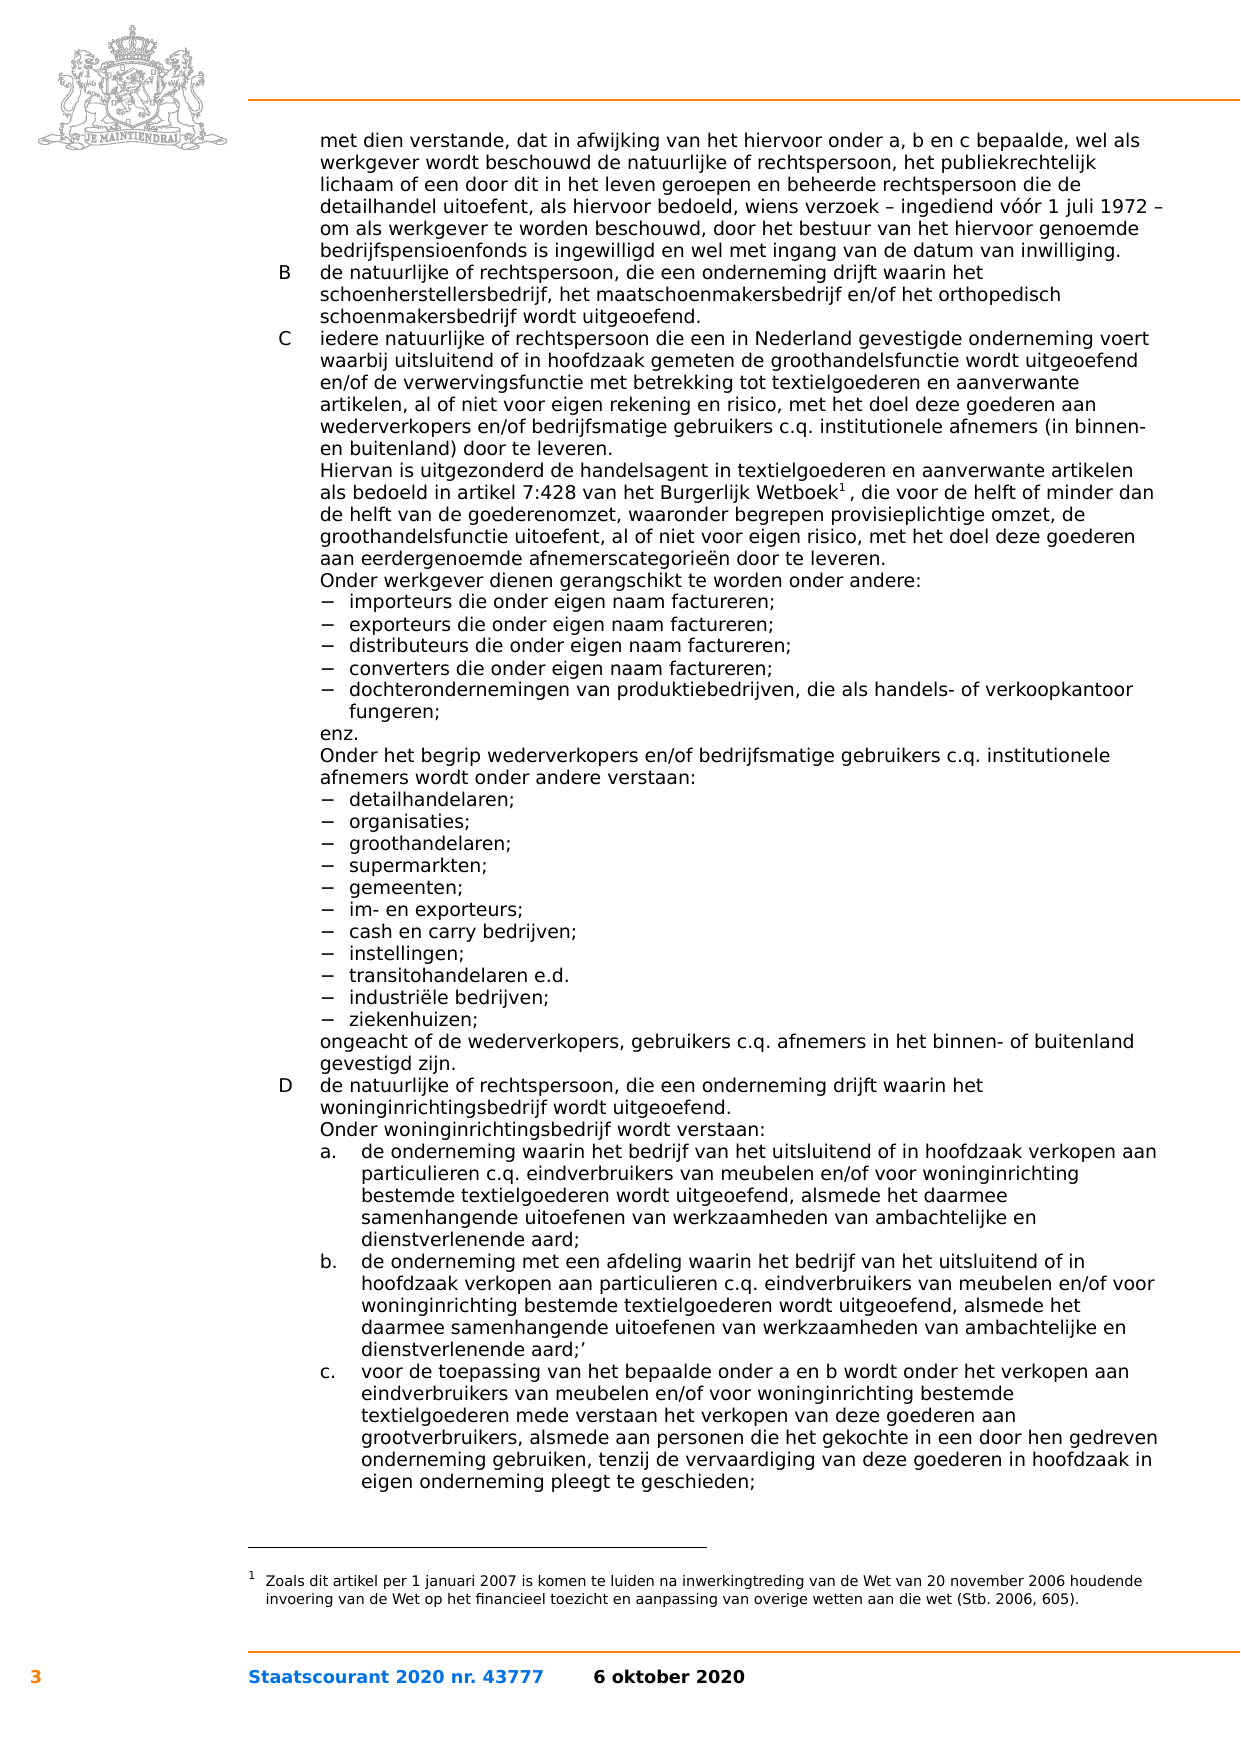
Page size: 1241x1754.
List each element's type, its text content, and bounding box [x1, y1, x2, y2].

text − detailhandelaren; [319, 789, 1163, 811]
text − importeurs die onder eigen naam factureren; [319, 591, 1163, 613]
text Hiervan is uitgezonderd de handelsagent in textielgoederen en aanverwante artikelen als bedoeld in artikel 7:428 van het Burgerlijk Wetboek, die voor de helft of minder dan de helft van de goederenomzet, waaronder begrepen provisieplichtige omzet, de groothandelsfunctie uitoefent, al of niet voor eigen risico, met het doel deze goederen aan eerdergenoemde afnemerscategorieën door te leveren. [319, 459, 1163, 569]
text a. de onderneming waarin het bedrijf van het uitsluitend of in hoofdzaak verkopen aan particulieren c.q. eindverbruikers van meubelen en/of voor woninginrichting bestemde textielgoederen wordt uitgeoefend, alsmede het daarmee samenhangende uitoefenen van werkzaamheden van ambachtelijke en dienstverlenende aard; [319, 1141, 1163, 1251]
text enz. [319, 723, 1163, 745]
text Onder werkgever dienen gerangschikt te worden onder andere: [319, 569, 1163, 591]
text − dochterondernemingen van produktiebedrijven, die als handels- of verkoopkantoor fungeren; [319, 679, 1163, 723]
text Zoals dit artikel per 1 januari 2007 is komen te luiden na inwerkingtreding van de Wet van 20 november 2006 houdende invoering van de Wet op het financieel toezicht en aanpassing van overige wetten aan die wet (Stb. 2006, 605). [248, 1569, 1163, 1608]
picture [38, 25, 227, 150]
text Onder het begrip wederverkopers en/of bedrijfsmatige gebruikers c.q. institutionele afnemers wordt onder andere verstaan: [319, 745, 1163, 789]
text − distributeurs die onder eigen naam factureren; [319, 635, 1163, 657]
text ongeacht of de wederverkopers, gebruikers c.q. afnemers in het binnen- of buitenland gevestigd zijn. [319, 1031, 1163, 1075]
text b. de onderneming met een afdeling waarin het bedrijf van het uitsluitend of in hoofdzaak verkopen aan particulieren c.q. eindverbruikers van meubelen en/of voor woninginrichting bestemde textielgoederen wordt uitgeoefend, alsmede het daarmee samenhangende uitoefenen van werkzaamheden van ambachtelijke en dienstverlenende aard;’ [319, 1251, 1163, 1361]
text − transitohandelaren e.d. [319, 965, 1163, 987]
text − converters die onder eigen naam factureren; [319, 657, 1163, 679]
text − instellingen; [319, 943, 1163, 965]
text − groothandelaren; [319, 833, 1163, 855]
text C iedere natuurlijke of rechtspersoon die een in Nederland gevestigde onderneming voert waarbij uitsluitend of in hoofdzaak gemeten de groothandelsfunctie wordt uitgeoefend en/of de verwervingsfunctie met betrekking tot textielgoederen en aanverwante artikelen, al of niet voor eigen rekening en risico, met het doel deze goederen aan wederverkopers en/of bedrijfsmatige gebruikers c.q. institutionele afnemers (in binnen- en buitenland) door te leveren. [278, 328, 1163, 459]
text − industriële bedrijven; [319, 987, 1163, 1009]
text − im- en exporteurs; [319, 899, 1163, 921]
text met dien verstande, dat in afwijking van het hiervoor onder a, b en c bepaalde, wel als werkgever wordt beschouwd de natuurlijke of rechtspersoon, het publiekrechtelijk lichaam of een door dit in het leven geroepen en beheerde rechtspersoon die de detailhandel uitoefent, als hiervoor bedoeld, wiens verzoek – ingediend vóór 1 juli 1972 – om als werkgever te worden beschouwd, door het bestuur van het hiervoor genoemde bedrijfspensioenfonds is ingewilligd en wel met ingang van de datum van inwilliging. [319, 130, 1163, 262]
text − gemeenten; [319, 877, 1163, 899]
text − supermarkten; [319, 855, 1163, 877]
text − exporteurs die onder eigen naam factureren; [319, 613, 1163, 635]
text Onder woninginrichtingsbedrijf wordt verstaan: [319, 1119, 1163, 1141]
text c. voor de toepassing van het bepaalde onder a en b wordt onder het verkopen aan eindverbruikers van meubelen en/of voor woninginrichting bestemde textielgoederen mede verstaan het verkopen van deze goederen aan grootverbruikers, alsmede aan personen die het gekochte in een door hen gedreven onderneming gebruiken, tenzij de vervaardiging van deze goederen in hoofdzaak in eigen onderneming pleegt te geschieden; [319, 1361, 1163, 1493]
text − ziekenhuizen; [319, 1009, 1163, 1031]
text B de natuurlijke of rechtspersoon, die een onderneming drijft waarin het schoenherstellersbedrijf, het maatschoenmakersbedrijf en/of het orthopedisch schoenmakersbedrijf wordt uitgeoefend. [278, 262, 1163, 328]
text − organisaties; [319, 811, 1163, 833]
text − cash en carry bedrijven; [319, 921, 1163, 943]
text D de natuurlijke of rechtspersoon, die een onderneming drijft waarin het woninginrichtingsbedrijf wordt uitgeoefend. [278, 1075, 1163, 1119]
